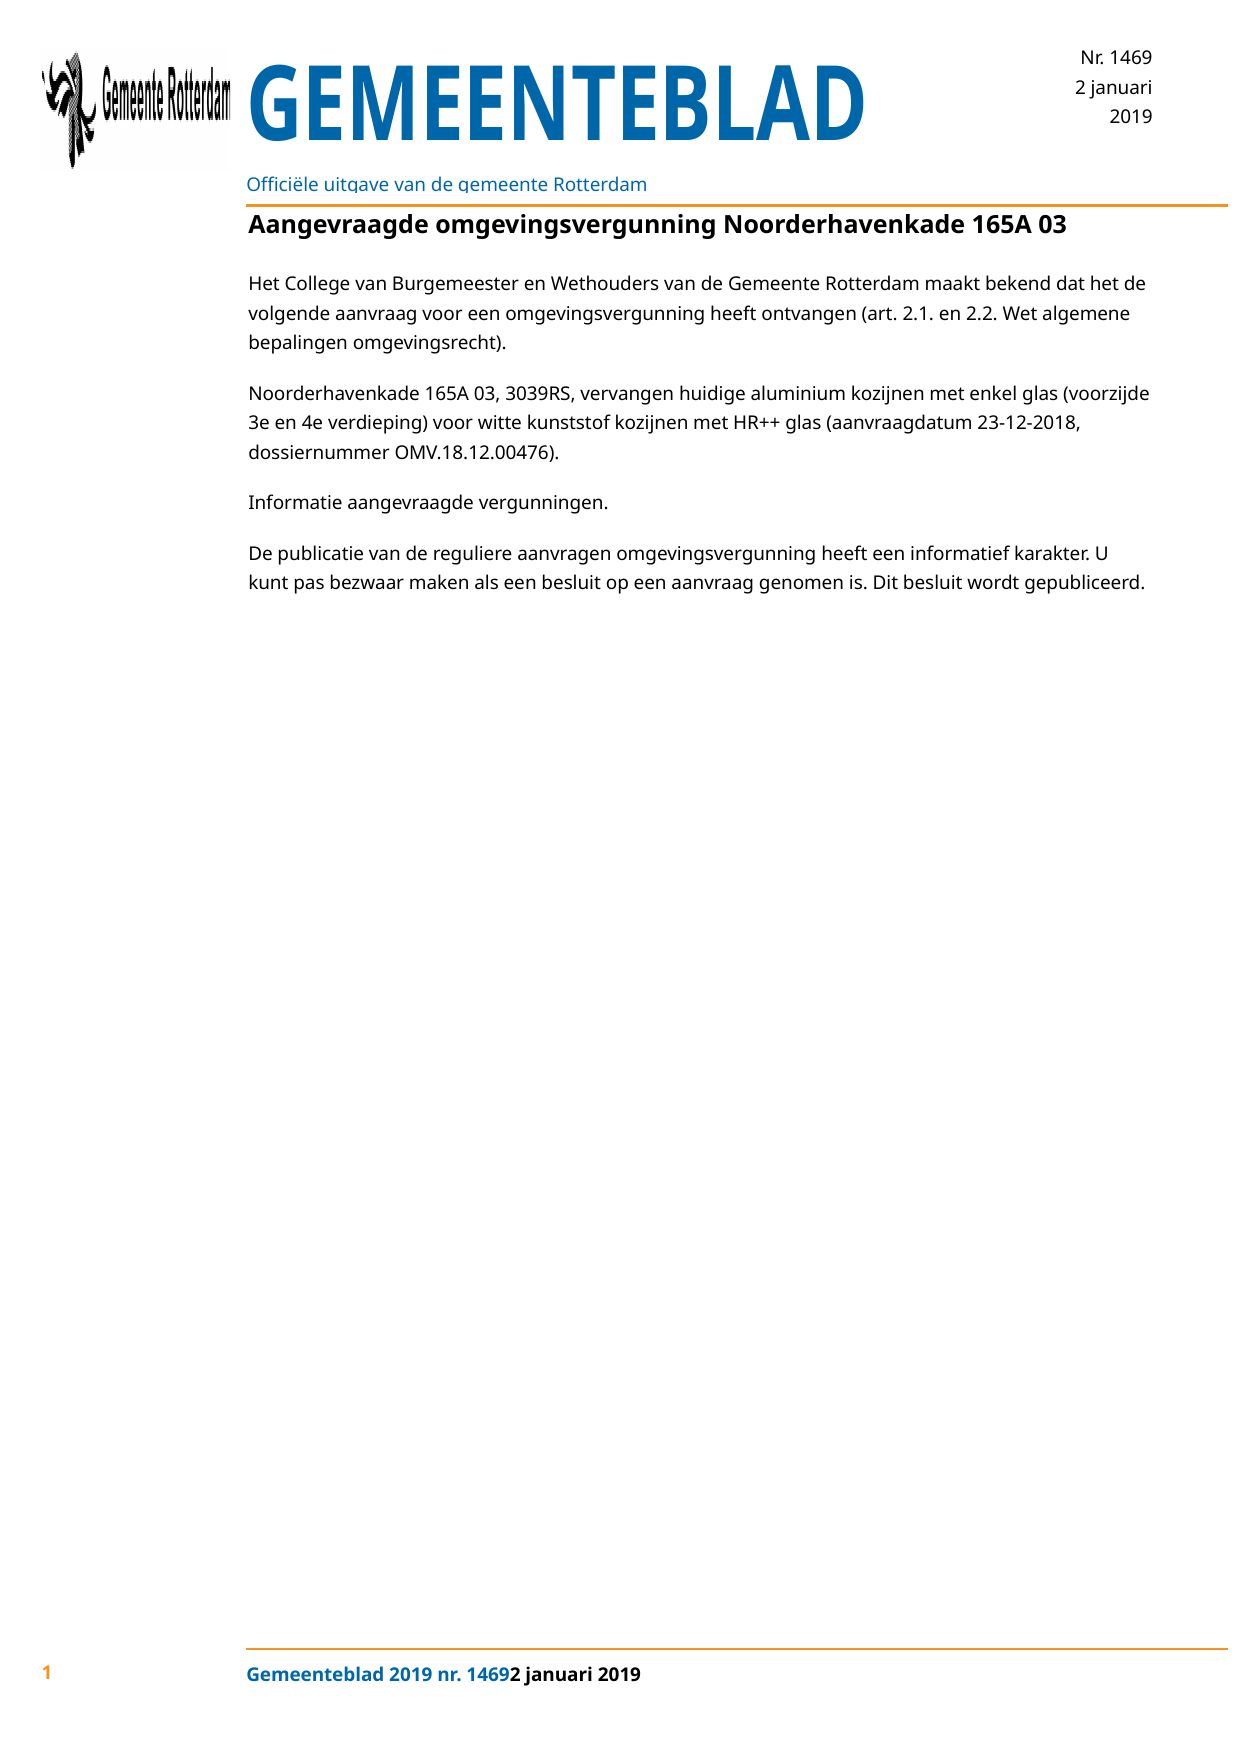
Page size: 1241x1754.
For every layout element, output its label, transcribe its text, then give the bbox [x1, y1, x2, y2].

text Aangevraagde omgevingsvergunning Noorderhavenkade 165A 03 [248, 207, 1152, 241]
text De publicatie van de reguliere aanvragen omgevingsvergunning heeft een informatief karakter. U kunt pas bezwaar maken als een besluit op een aanvraag genomen is. Dit besluit wordt gepubliceerd. [248, 540, 1152, 595]
picture [41, 47, 231, 172]
text Het College van Burgemeester en Wethouders van de Gemeente Rotterdam maakt bekend dat het de volgende aanvraag voor een omgevingsvergunning heeft ontvangen (art. 2.1. en 2.2. Wet algemene bepalingen omgevingsrecht). [248, 270, 1152, 355]
text Noorderhavenkade 165A 03, 3039RS, vervangen huidige aluminium kozijnen met enkel glas (voorzijde 3e en 4e verdieping) voor witte kunststof kozijnen met HR++ glas (aanvraagdatum 23-12-2018, dossiernummer OMV.18.12.00476). [248, 380, 1152, 465]
text Informatie aangevraagde vergunningen. [248, 489, 1152, 515]
